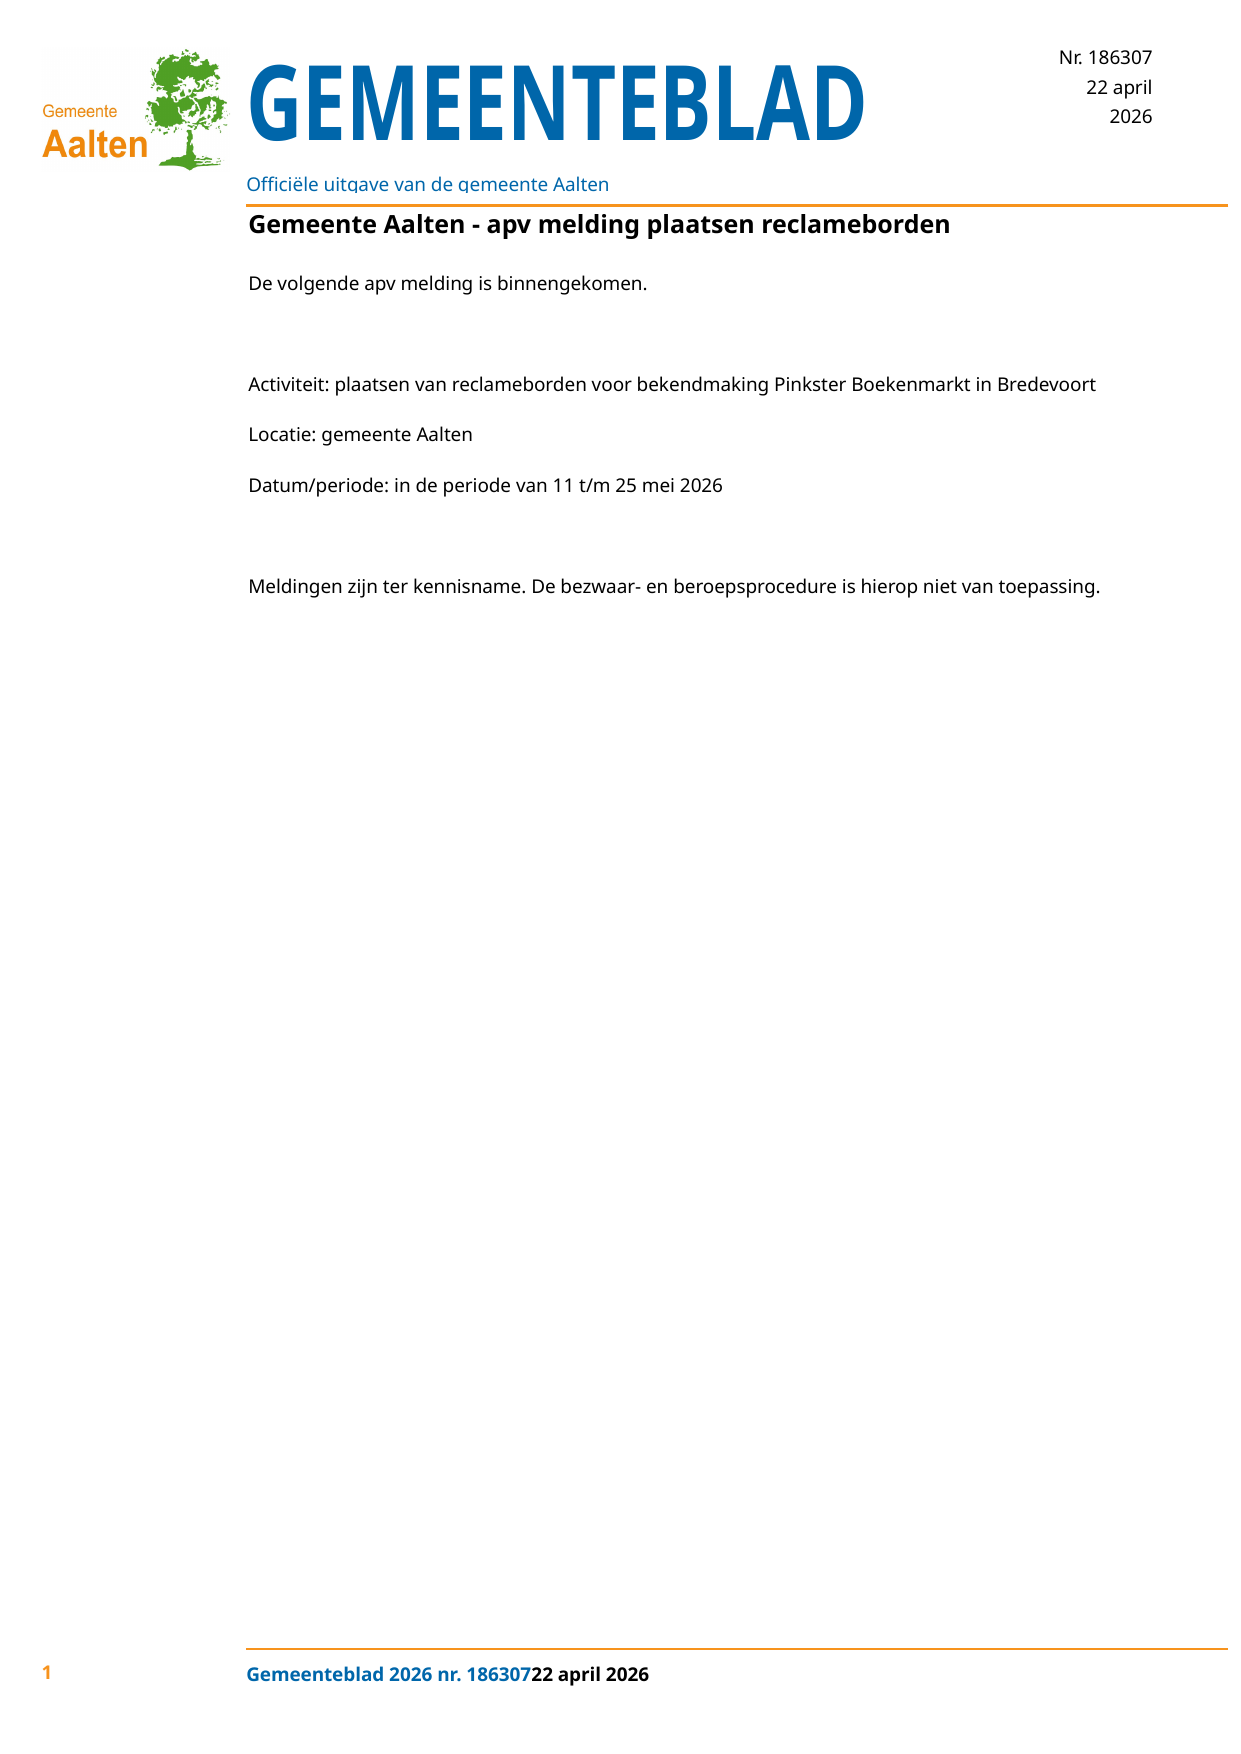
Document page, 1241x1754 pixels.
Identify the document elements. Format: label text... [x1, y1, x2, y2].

text Locatie: gemeente Aalten [248, 422, 1152, 447]
text Meldingen zijn ter kennisname. De bezwaar- en beroepsprocedure is hierop niet van toepassing. [248, 573, 1152, 598]
text Datum/periode: in de periode van 11 t/m 25 mei 2026 [248, 472, 1152, 498]
text De volgende apv melding is binnengekomen. [248, 270, 1152, 296]
text Gemeente Aalten - apv melding plaatsen reclameborden [248, 207, 1152, 241]
text Activiteit: plaatsen van reclameborden voor bekendmaking Pinkster Boekenmarkt in Bredevoort [248, 371, 1152, 397]
picture [41, 47, 231, 172]
